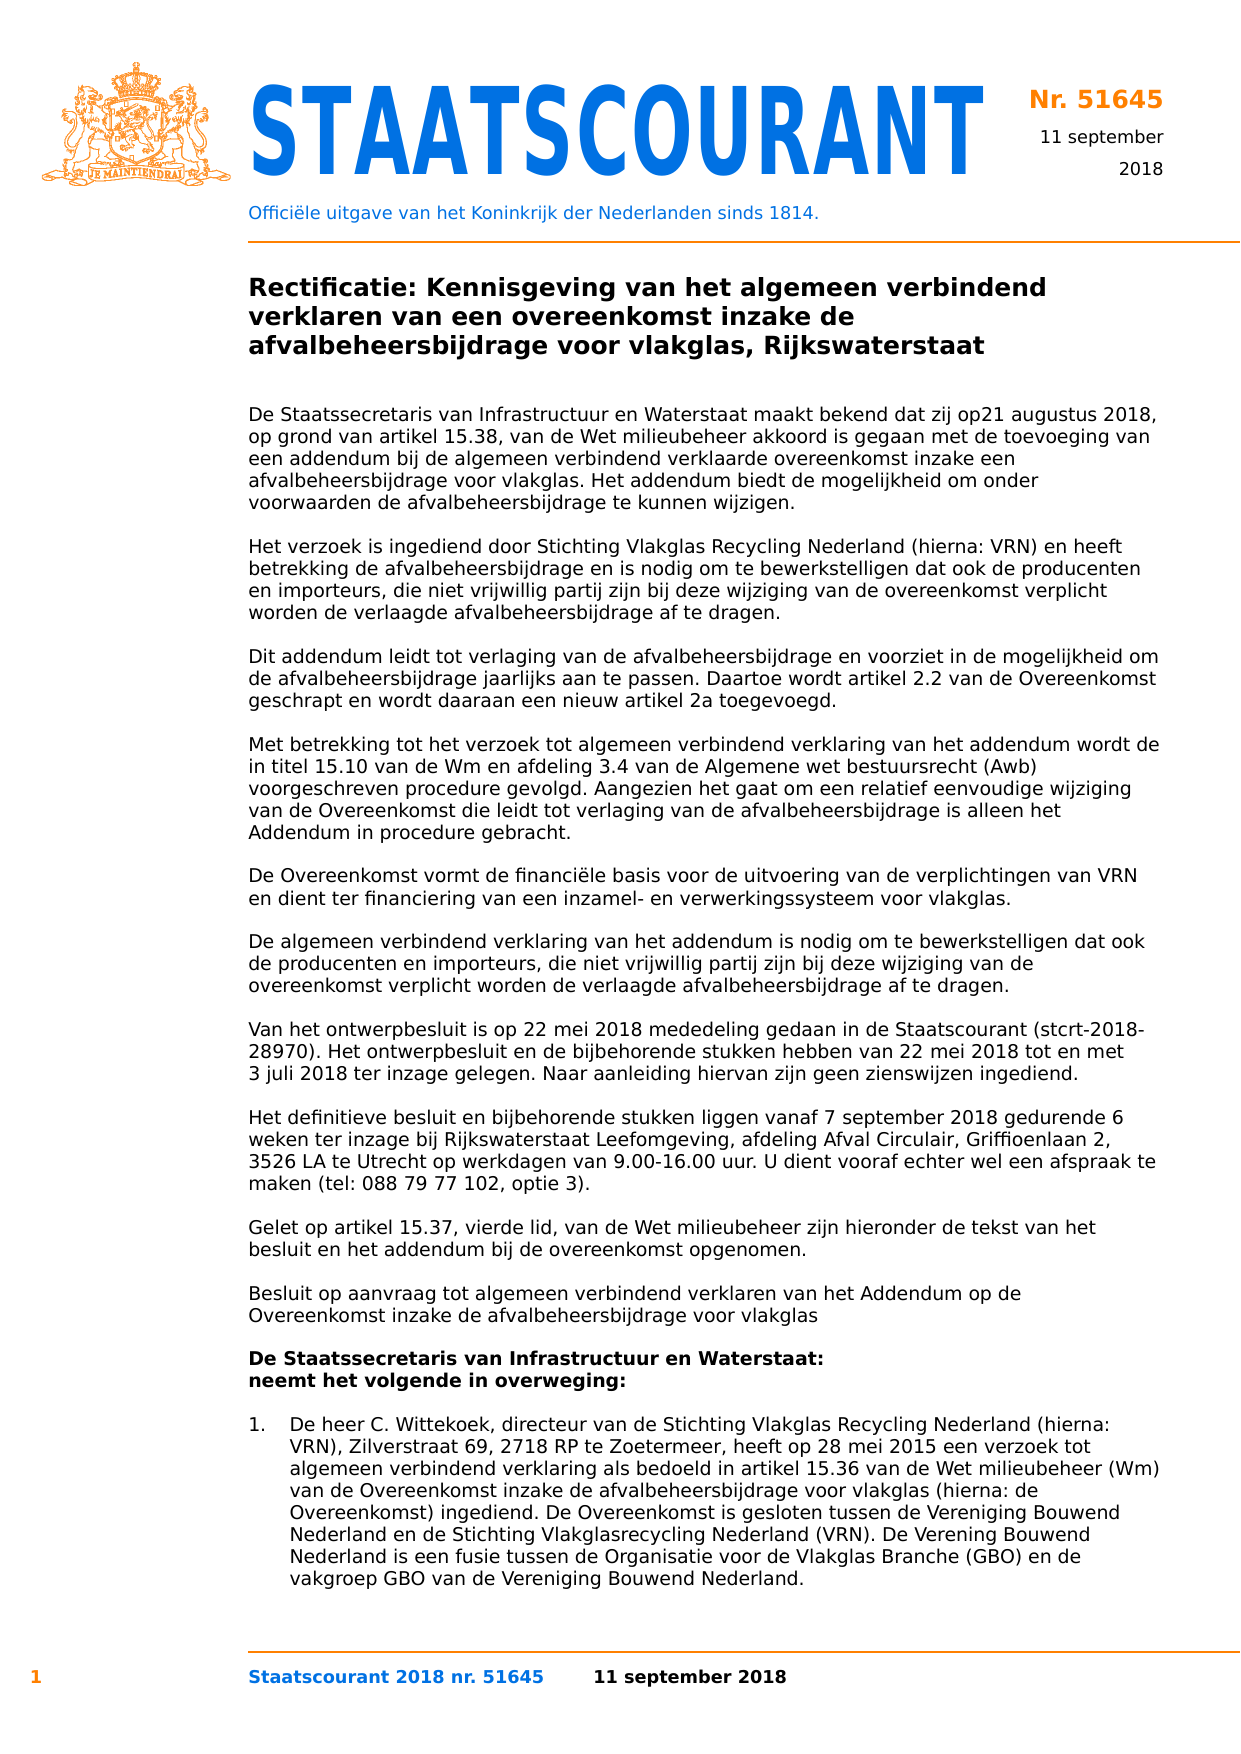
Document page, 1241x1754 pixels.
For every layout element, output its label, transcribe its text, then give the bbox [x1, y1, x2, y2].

table_header STAATSCOURANT [248, 62, 998, 203]
table_header [25, 62, 248, 241]
text 1. De heer C. Wittekoek, directeur van de Stichting Vlakglas Recycling Nederland (hierna: VRN), Zilverstraat 69, 2718 RP te Zoetermeer, heeft op 28 mei 2015 een verzoek tot algemeen verbindend verklaring als bedoeld in artikel 15.36 van de Wet milieubeheer (Wm) van de Overeenkomst inzake de afvalbeheersbijdrage voor vlakglas (hierna: de Overeenkomst) ingediend. De Overeenkomst is gesloten tussen de Vereniging Bouwend Nederland en de Stichting Vlakglasrecycling Nederland (VRN). De Verening Bouwend Nederland is een fusie tussen de Organisatie voor de Vlakglas Branche (GBO) en de vakgroep GBO van de Vereniging Bouwend Nederland. [248, 1414, 1163, 1590]
text De algemeen verbindend verklaring van het addendum is nodig om te bewerkstelligen dat ook de producenten en importeurs, die niet vrijwillig partij zijn bij deze wijziging van de overeenkomst verplicht worden de verlaagde afvalbeheersbijdrage af te dragen. [248, 931, 1163, 997]
text Gelet op artikel 15.37, vierde lid, van de Wet milieubeheer zijn hieronder de tekst van het besluit en het addendum bij de overeenkomst opgenomen. [248, 1217, 1163, 1261]
text Het verzoek is ingediend door Stichting Vlakglas Recycling Nederland (hierna: VRN) en heeft betrekking de afvalbeheersbijdrage en is nodig om te bewerkstelligen dat ook de producenten en importeurs, die niet vrijwillig partij zijn bij deze wijziging van de overeenkomst verplicht worden de verlaagde afvalbeheersbijdrage af te dragen. [248, 536, 1163, 624]
text Met betrekking tot het verzoek tot algemeen verbindend verklaring van het addendum wordt de in titel 15.10 van de Wm en afdeling 3.4 van de Algemene wet bestuursrecht (Awb) voorgeschreven procedure gevolgd. Aangezien het gaat om een relatief eenvoudige wijziging van de Overeenkomst die leidt tot verlaging van de afvalbeheersbijdrage is alleen het Addendum in procedure gebracht. [248, 734, 1163, 843]
subtitle Rectificatie: Kennisgeving van het algemeen verbindend verklaren van een overeenkomst inzake de afvalbeheersbijdrage voor vlakglas, Rijkswaterstaat [248, 273, 1163, 361]
text De Overeenkomst vormt de financiële basis voor de uitvoering van de verplichtingen van VRN en dient ter financiering van een inzamel- en verwerkingssysteem voor vlakglas. [248, 865, 1163, 909]
text Dit addendum leidt tot verlaging van de afvalbeheersbijdrage en voorziet in de mogelijkheid om de afvalbeheersbijdrage jaarlijks aan te passen. Daartoe wordt artikel 2.2 van de Overeenkomst geschrapt en wordt daaraan een nieuw artikel 2a toegevoegd. [248, 646, 1163, 712]
text Het definitieve besluit en bijbehorende stukken liggen vanaf 7 september 2018 gedurende 6 weken ter inzage bij Rijkswaterstaat Leefomgeving, afdeling Afval Circulair, Griffioenlaan 2, 3526 LA te Utrecht op werkdagen van 9.00-16.00 uur. U dient vooraf echter wel een afspraak te maken (tel: 088 79 77 102, optie 3). [248, 1107, 1163, 1195]
text De Staatssecretaris van Infrastructuur en Waterstaat maakt bekend dat zij op21 augustus 2018, op grond van artikel 15.38, van de Wet milieubeheer akkoord is gegaan met de toevoeging van een addendum bij de algemeen verbindend verklaarde overeenkomst inzake een afvalbeheersbijdrage voor vlakglas. Het addendum biedt de mogelijkheid om onder voorwaarden de afvalbeheersbijdrage te kunnen wijzigen. [248, 404, 1163, 514]
table_cell Officiële uitgave van het Koninkrijk der Nederlanden sinds 1814. [248, 203, 1240, 241]
text De Staatssecretaris van Infrastructuur en Waterstaat: [248, 1348, 1163, 1370]
table_header Nr. 51645 [998, 62, 1240, 121]
table_cell 2018 [998, 153, 1240, 203]
text Besluit op aanvraag tot algemeen verbindend verklaren van het Addendum op de Overeenkomst inzake de afvalbeheersbijdrage voor vlakglas [248, 1282, 1163, 1326]
table_cell 11 september [998, 121, 1240, 153]
text Van het ontwerpbesluit is op 22 mei 2018 mededeling gedaan in de Staatscourant (stcrt-2018-28970). Het ontwerpbesluit en de bijbehorende stukken hebben van 22 mei 2018 tot en met 3 juli 2018 ter inzage gelegen. Naar aanleiding hiervan zijn geen zienswijzen ingediend. [248, 1019, 1163, 1085]
picture [41, 62, 231, 186]
text neemt het volgende in overweging: [248, 1370, 1163, 1392]
